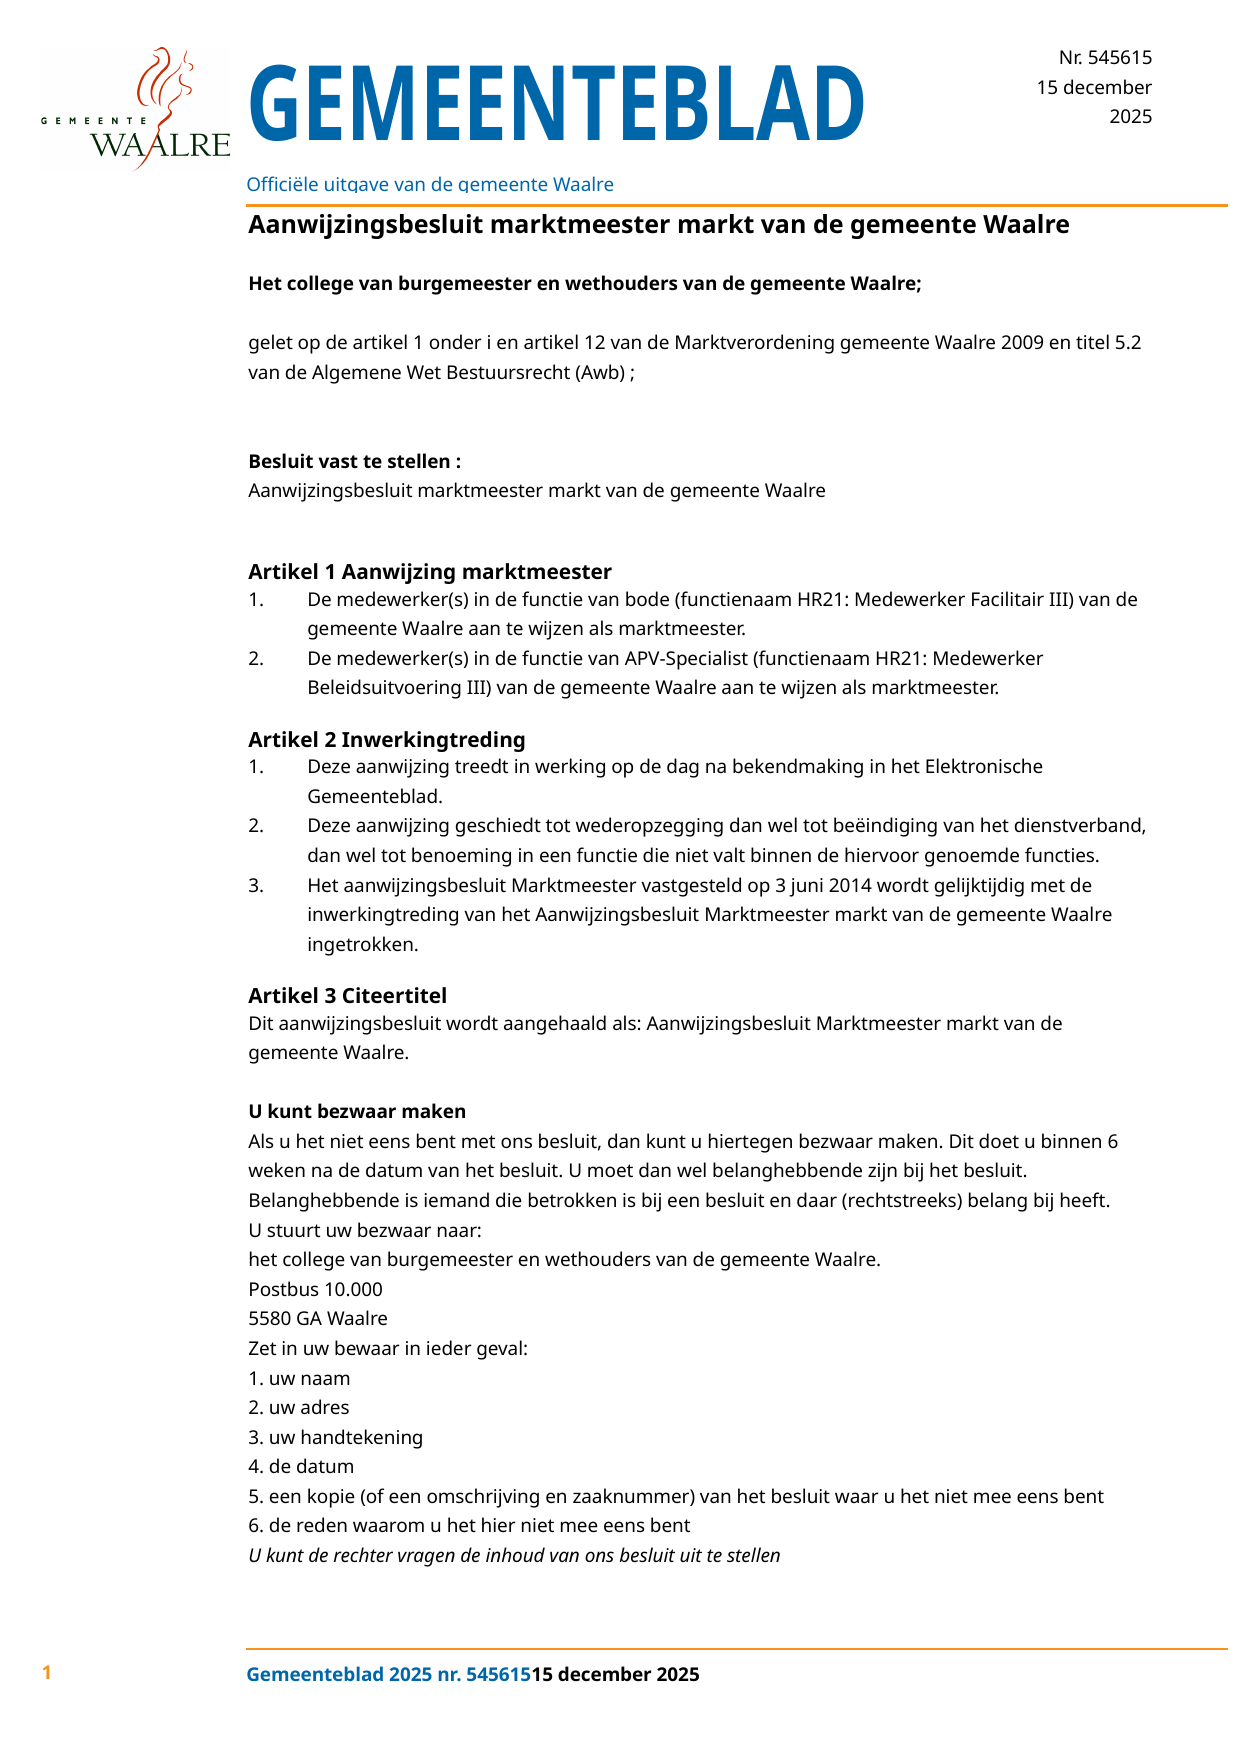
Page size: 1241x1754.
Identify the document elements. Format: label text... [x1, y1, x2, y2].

picture [41, 47, 231, 172]
text 5580 GA Waalre [248, 1306, 1152, 1331]
text Postbus 10.000 [248, 1276, 1152, 1302]
text 2. uw adres [248, 1394, 1152, 1420]
text U stuurt uw bezwaar naar: [248, 1217, 1152, 1243]
text Dit aanwijzingsbesluit wordt aangehaald als: Aanwijzingsbesluit Marktmeester markt van de gemeente Waalre. [248, 1010, 1152, 1065]
list Deze aanwijzing treedt in werking op de dag na bekendmaking in het Elektronische Gemeenteblad. [248, 753, 1152, 809]
text U kunt bezwaar maken [248, 1098, 1152, 1124]
text Aanwijzingsbesluit marktmeester markt van de gemeente Waalre [248, 477, 1152, 503]
list De medewerker(s) in de functie van APV-Specialist (functienaam HR21: Medewerker Beleidsuitvoering III) van de gemeente Waalre aan te wijzen als marktmeester. [248, 645, 1152, 700]
text gelet op de artikel 1 onder i en artikel 12 van de Marktverordening gemeente Waalre 2009 en titel 5.2 van de Algemene Wet Bestuursrecht (Awb) ; [248, 329, 1152, 385]
text Artikel 2 Inwerkingtreding [248, 725, 1152, 753]
text 4. de datum [248, 1453, 1152, 1479]
text Als u het niet eens bent met ons besluit, dan kunt u hiertegen bezwaar maken. Dit doet u binnen 6 weken na de datum van het besluit. U moet dan wel belanghebbende zijn bij het besluit. Belanghebbende is iemand die betrokken is bij een besluit en daar (rechtstreeks) belang bij heeft. [248, 1128, 1152, 1213]
text Zet in uw bewaar in ieder geval: [248, 1335, 1152, 1361]
text 5. een kopie (of een omschrijving en zaaknummer) van het besluit waar u het niet mee eens bent [248, 1483, 1152, 1509]
list Deze aanwijzing geschiedt tot wederopzegging dan wel tot beëindiging van het dienstverband, dan wel tot benoeming in een functie die niet valt binnen de hiervoor genoemde functies. [248, 813, 1152, 868]
text U kunt de rechter vragen de inhoud van ons besluit uit te stellen [248, 1542, 1152, 1568]
text Artikel 3 Citeertitel [248, 981, 1152, 1010]
text 1. uw naam [248, 1365, 1152, 1391]
text 3. uw handtekening [248, 1424, 1152, 1450]
list Het aanwijzingsbesluit Marktmeester vastgesteld op 3 juni 2014 wordt gelijktijdig met de inwerkingtreding van het Aanwijzingsbesluit Marktmeester markt van de gemeente Waalre ingetrokken. [248, 872, 1152, 957]
text 6. de reden waarom u het hier niet mee eens bent [248, 1513, 1152, 1538]
text Artikel 1 Aanwijzing marktmeester [248, 557, 1152, 586]
text het college van burgemeester en wethouders van de gemeente Waalre. [248, 1246, 1152, 1272]
text Het college van burgemeester en wethouders van de gemeente Waalre; [248, 270, 1152, 296]
list De medewerker(s) in de functie van bode (functienaam HR21: Medewerker Facilitair III) van de gemeente Waalre aan te wijzen als marktmeester. [248, 586, 1152, 641]
text Besluit vast te stellen : [248, 448, 1152, 473]
text Aanwijzingsbesluit marktmeester markt van de gemeente Waalre [248, 207, 1152, 241]
